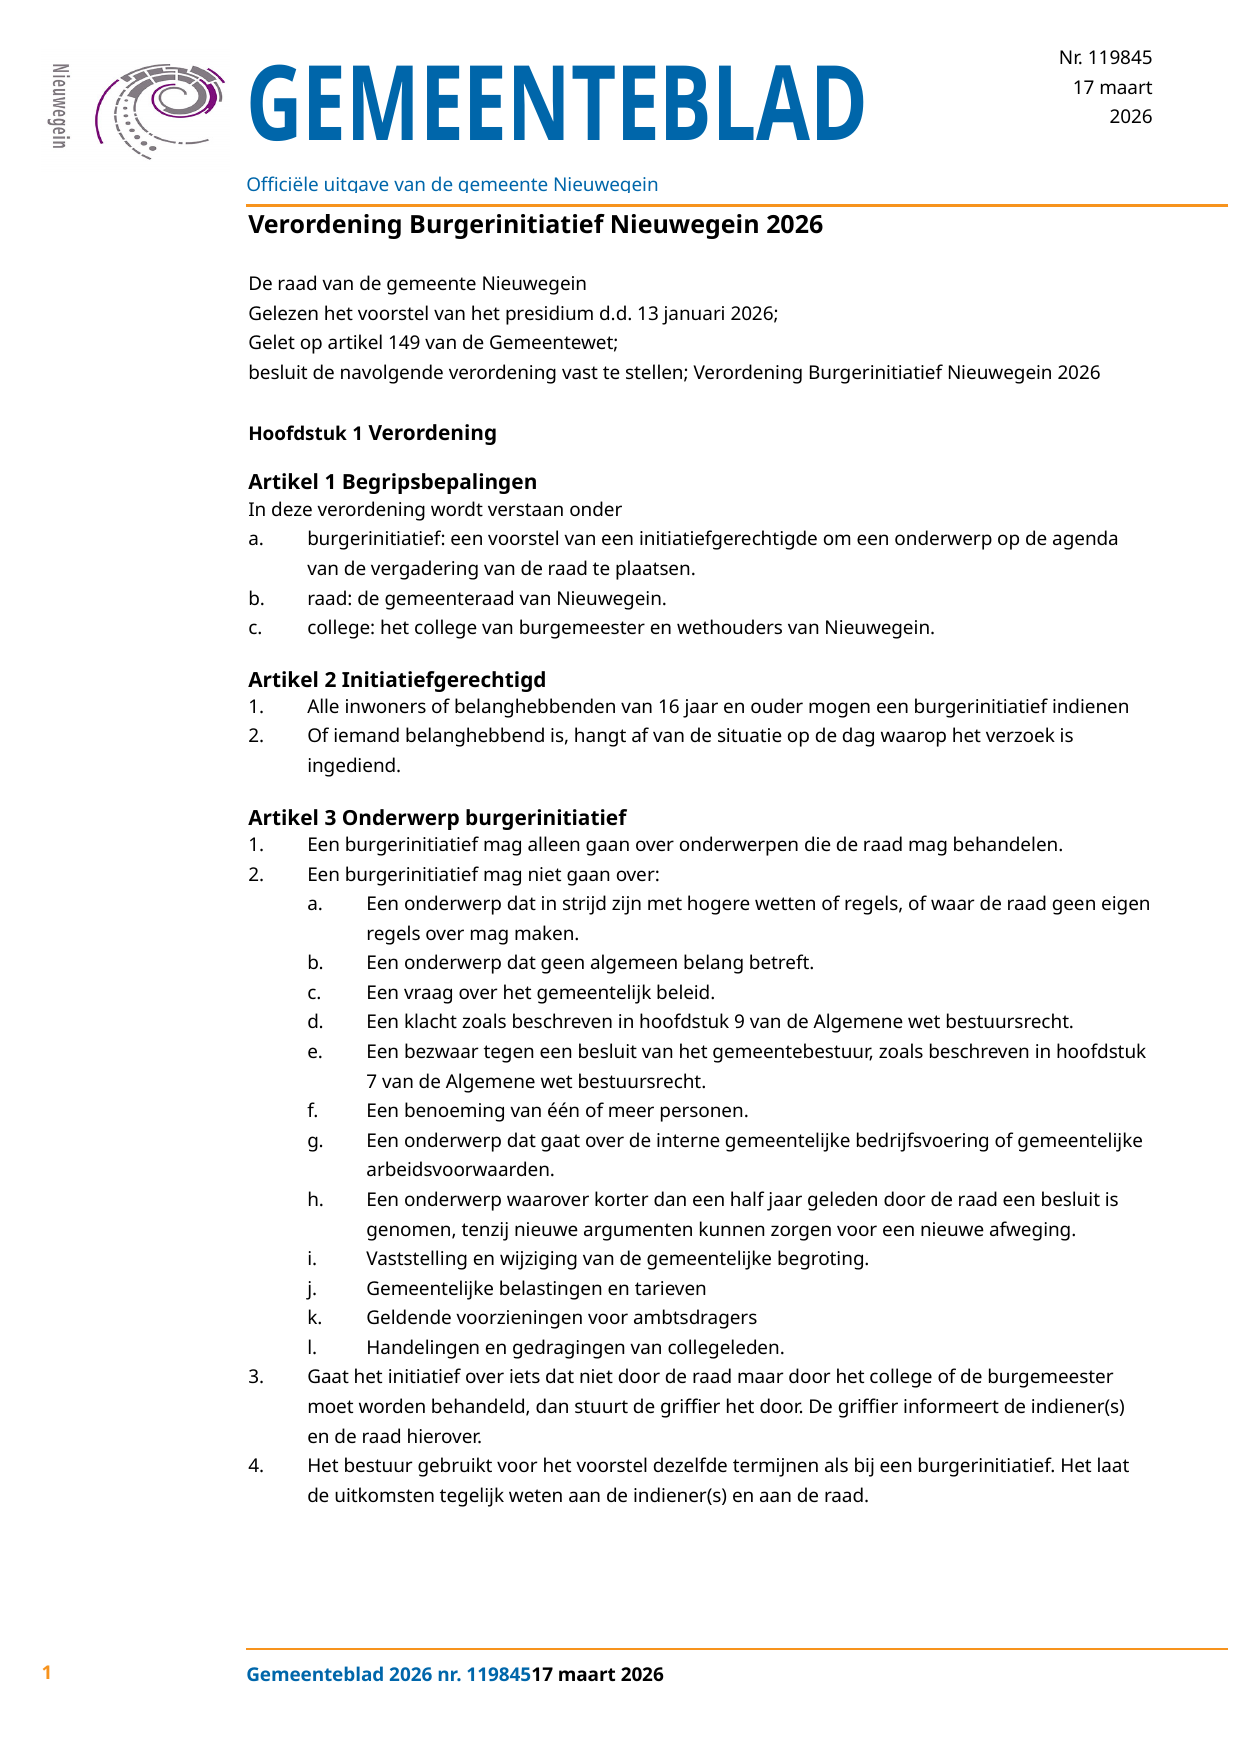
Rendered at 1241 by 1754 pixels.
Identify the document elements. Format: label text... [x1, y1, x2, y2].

list Een vraag over het gemeentelijk beleid. [307, 979, 1152, 1005]
list college: het college van burgemeester en wethouders van Nieuwegein. [248, 614, 1152, 640]
text Artikel 3 Onderwerp burgerinitiatief [248, 803, 1152, 831]
text Gelezen het voorstel van het presidium d.d. 13 januari 2026; [248, 300, 1152, 326]
list Alle inwoners of belanghebbenden van 16 jaar en ouder mogen een burgerinitiatief indienen [248, 693, 1152, 719]
list Een onderwerp dat gaat over de interne gemeentelijke bedrijfsvoering of gemeentelijke arbeidsvoorwaarden. [307, 1127, 1152, 1182]
text De raad van de gemeente Nieuwegein [248, 270, 1152, 296]
list Een klacht zoals beschreven in hoofdstuk 9 van de Algemene wet bestuursrecht. [307, 1009, 1152, 1034]
text Artikel 2 Initiatiefgerechtigd [248, 665, 1152, 693]
text Artikel 1 Begripsbepalingen [248, 467, 1152, 496]
text Verordening Burgerinitiatief Nieuwegein 2026 [248, 207, 1152, 241]
list Het bestuur gebruikt voor het voorstel dezelfde termijnen als bij een burgerinitiatief. Het laat de uitkomsten tegelijk weten aan de indiener(s) en aan de raad. [248, 1452, 1152, 1508]
list Gaat het initiatief over iets dat niet door de raad maar door het college of de burgemeester moet worden behandeld, dan stuurt de griffier het door. De griffier informeert de indiener(s) en de raad hierover. [248, 1364, 1152, 1448]
list Een burgerinitiatief mag alleen gaan over onderwerpen die de raad mag behandelen. [248, 831, 1152, 857]
list raad: de gemeenteraad van Nieuwegein. [248, 585, 1152, 610]
list Een benoeming van één of meer personen. [307, 1097, 1152, 1123]
text besluit de navolgende verordening vast te stellen; Verordening Burgerinitiatief Nieuwegein 2026 [248, 359, 1152, 385]
text In deze verordening wordt verstaan onder [248, 496, 1152, 522]
list burgerinitiatief: een voorstel van een initiatiefgerechtigde om een onderwerp op de agenda van de vergadering van de raad te plaatsen. [248, 526, 1152, 581]
list Een burgerinitiatief mag niet gaan over: [248, 861, 1152, 886]
list Een onderwerp dat geen algemeen belang betreft. [307, 949, 1152, 975]
list Een bezwaar tegen een besluit van het gemeentebestuur, zoals beschreven in hoofdstuk 7 van de Algemene wet bestuursrecht. [307, 1038, 1152, 1093]
list Handelingen en gedragingen van collegeleden. [307, 1334, 1152, 1360]
list Of iemand belanghebbend is, hangt af van de situatie op de dag waarop het verzoek is ingediend. [248, 723, 1152, 778]
text Gelet op artikel 149 van de Gemeentewet; [248, 329, 1152, 355]
list Gemeentelijke belastingen en tarieven [307, 1275, 1152, 1301]
list Vaststelling en wijziging van de gemeentelijke begroting. [307, 1245, 1152, 1271]
text Hoofdstuk 1 Verordening [248, 418, 1152, 447]
picture [41, 47, 231, 172]
list Een onderwerp waarover korter dan een half jaar geleden door de raad een besluit is genomen, tenzij nieuwe argumenten kunnen zorgen voor een nieuwe afweging. [307, 1186, 1152, 1241]
list Een onderwerp dat in strijd zijn met hogere wetten of regels, of waar de raad geen eigen regels over mag maken. [307, 890, 1152, 946]
list Geldende voorzieningen voor ambtsdragers [307, 1304, 1152, 1330]
